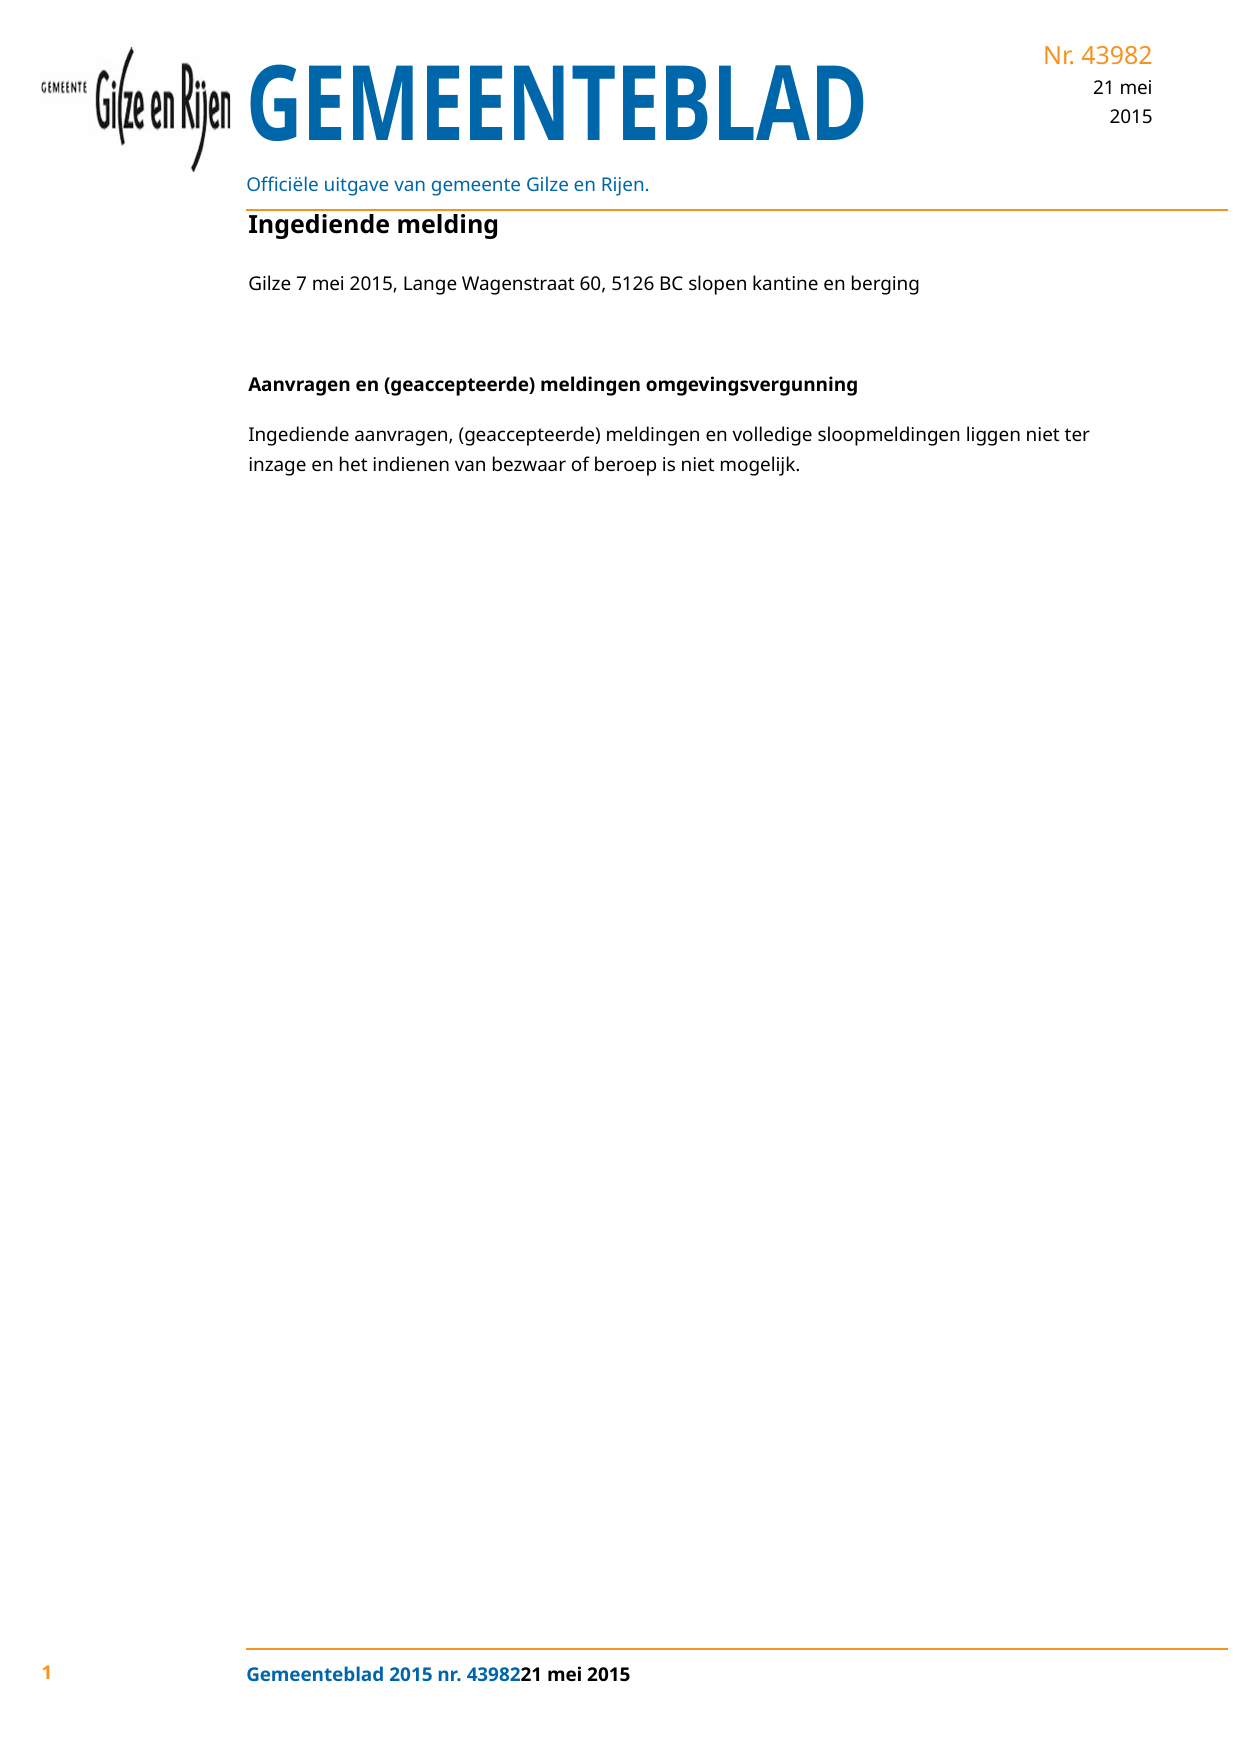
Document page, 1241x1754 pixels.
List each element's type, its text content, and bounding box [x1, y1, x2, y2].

text Ingediende aanvragen, (geaccepteerde) meldingen en volledige sloopmeldingen liggen niet ter inzage en het indienen van bezwaar of beroep is niet mogelijk. [248, 422, 1152, 477]
text Ingediende melding [248, 211, 1152, 241]
text Aanvragen en (geaccepteerde) meldingen omgevingsvergunning [248, 371, 1152, 397]
text Gilze 7 mei 2015, Lange Wagenstraat 60, 5126 BC slopen kantine en berging [248, 270, 1152, 296]
picture [41, 47, 231, 172]
